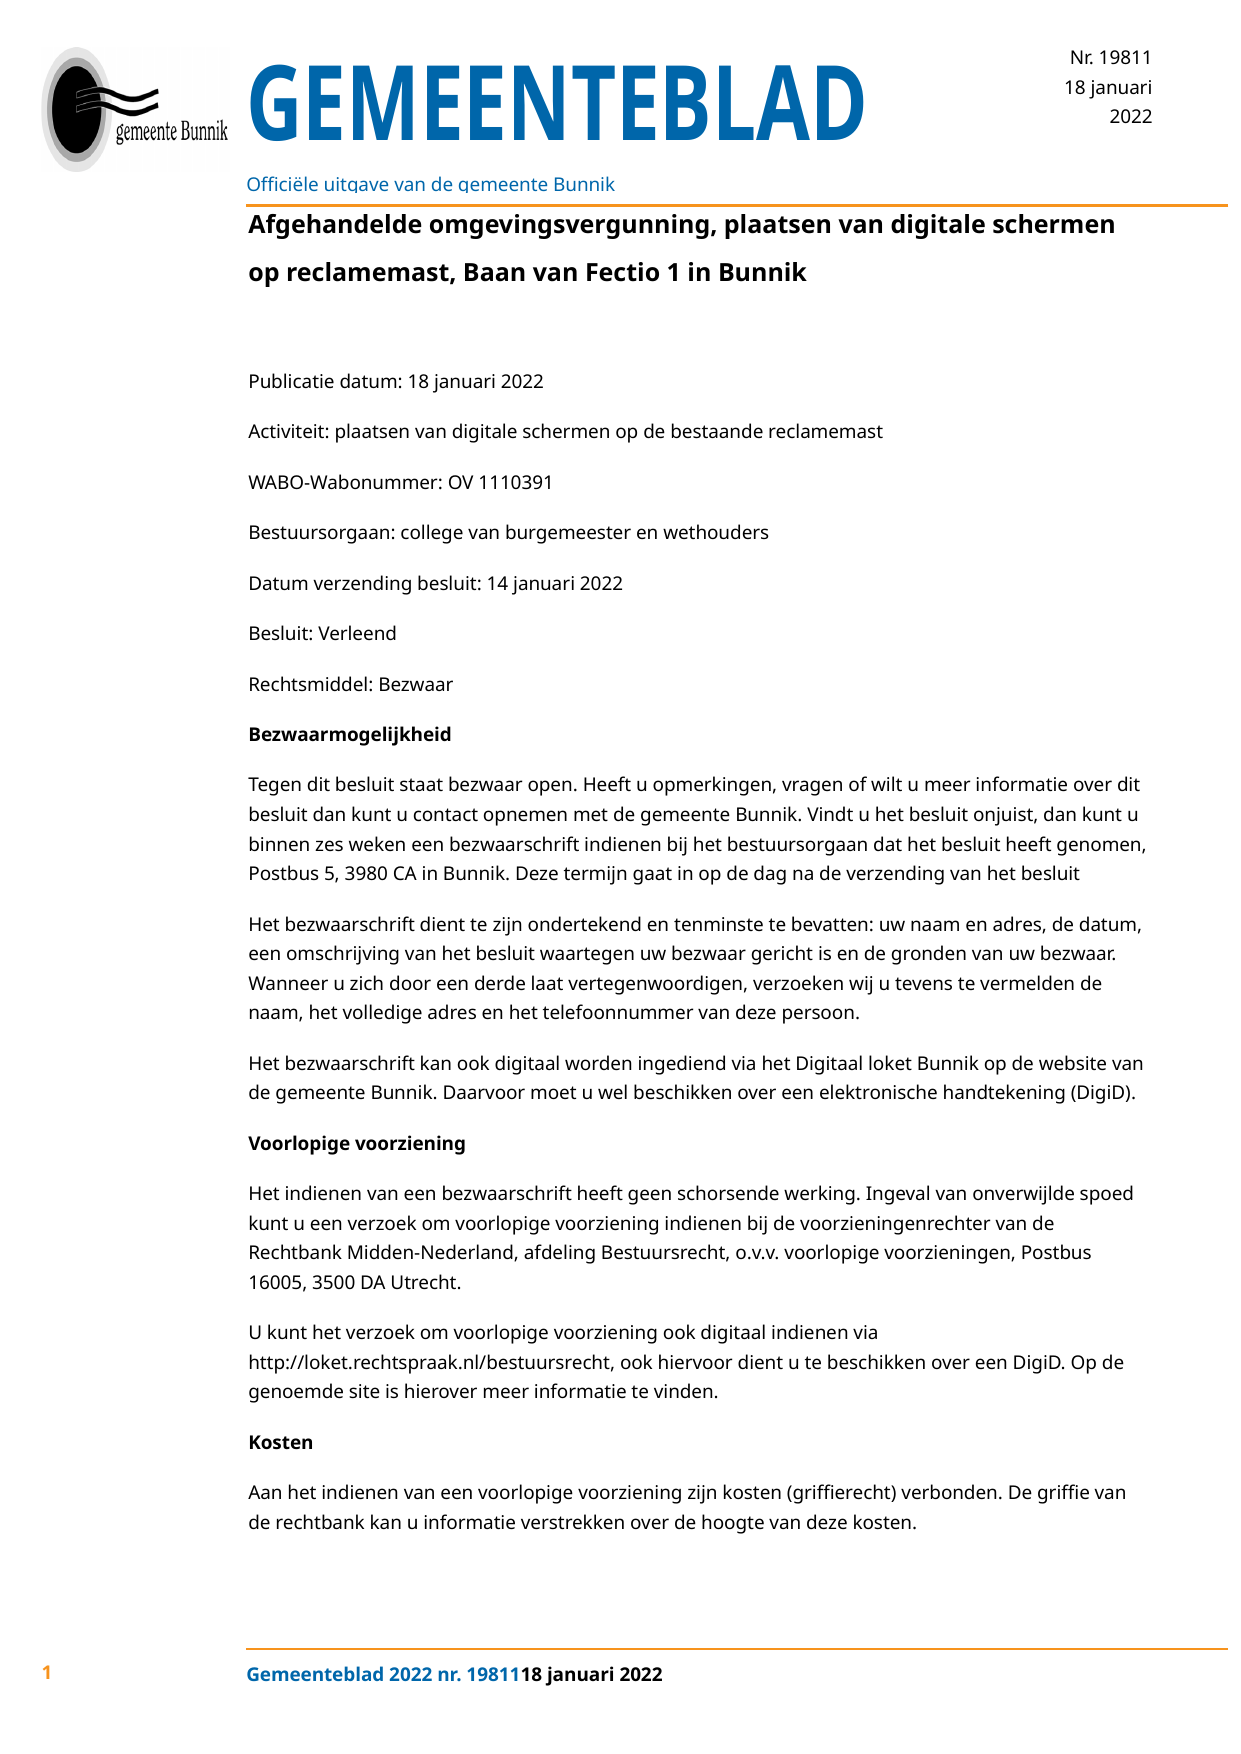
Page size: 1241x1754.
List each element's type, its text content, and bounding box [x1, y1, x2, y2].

text Bezwaarmogelijkheid [248, 721, 1152, 747]
text Bestuursorgaan: college van burgemeester en wethouders [248, 519, 1152, 545]
text Aan het indienen van een voorlopige voorziening zijn kosten (griffierecht) verbonden. De griffie van de rechtbank kan u informatie verstrekken over de hoogte van deze kosten. [248, 1479, 1152, 1535]
text Het indienen van een bezwaarschrift heeft geen schorsende werking. Ingeval van onverwijlde spoed kunt u een verzoek om voorlopige voorziening indienen bij de voorzieningenrechter van de Rechtbank Midden-Nederland, afdeling Bestuursrecht, o.v.v. voorlopige voorzieningen, Postbus 16005, 3500 DA Utrecht. [248, 1180, 1152, 1295]
text Besluit: Verleend [248, 620, 1152, 646]
picture [41, 47, 231, 172]
text WABO-Wabonummer: OV 1110391 [248, 469, 1152, 495]
text Rechtsmiddel: Bezwaar [248, 671, 1152, 697]
text Activiteit: plaatsen van digitale schermen op de bestaande reclamemast [248, 419, 1152, 444]
text Het bezwaarschrift kan ook digitaal worden ingediend via het Digitaal loket Bunnik op de website van de gemeente Bunnik. Daarvoor moet u wel beschikken over een elektronische handtekening (DigiD). [248, 1050, 1152, 1105]
text Voorlopige voorziening [248, 1130, 1152, 1156]
text U kunt het verzoek om voorlopige voorziening ook digitaal indienen via http://loket.rechtspraak.nl/bestuursrecht, ook hiervoor dient u te beschikken over een DigiD. Op de genoemde site is hierover meer informatie te vinden. [248, 1319, 1152, 1404]
text Tegen dit besluit staat bezwaar open. Heeft u opmerkingen, vragen of wilt u meer informatie over dit besluit dan kunt u contact opnemen met de gemeente Bunnik. Vindt u het besluit onjuist, dan kunt u binnen zes weken een bezwaarschrift indienen bij het bestuursorgaan dat het besluit heeft genomen, Postbus 5, 3980 CA in Bunnik. Deze termijn gaat in op de dag na de verzending van het besluit [248, 772, 1152, 886]
text Afgehandelde omgevingsvergunning, plaatsen van digitale schermen op reclamemast, Baan van Fectio 1 in Bunnik [248, 207, 1152, 288]
text Het bezwaarschrift dient te zijn ondertekend en tenminste te bevatten: uw naam en adres, de datum, een omschrijving van het besluit waartegen uw bezwaar gericht is en de gronden van uw bezwaar. Wanneer u zich door een derde laat vertegenwoordigen, verzoeken wij u tevens te vermelden de naam, het volledige adres en het telefoonnummer van deze persoon. [248, 911, 1152, 1025]
text Datum verzending besluit: 14 januari 2022 [248, 570, 1152, 596]
text Publicatie datum: 18 januari 2022 [248, 368, 1152, 394]
text Kosten [248, 1429, 1152, 1455]
